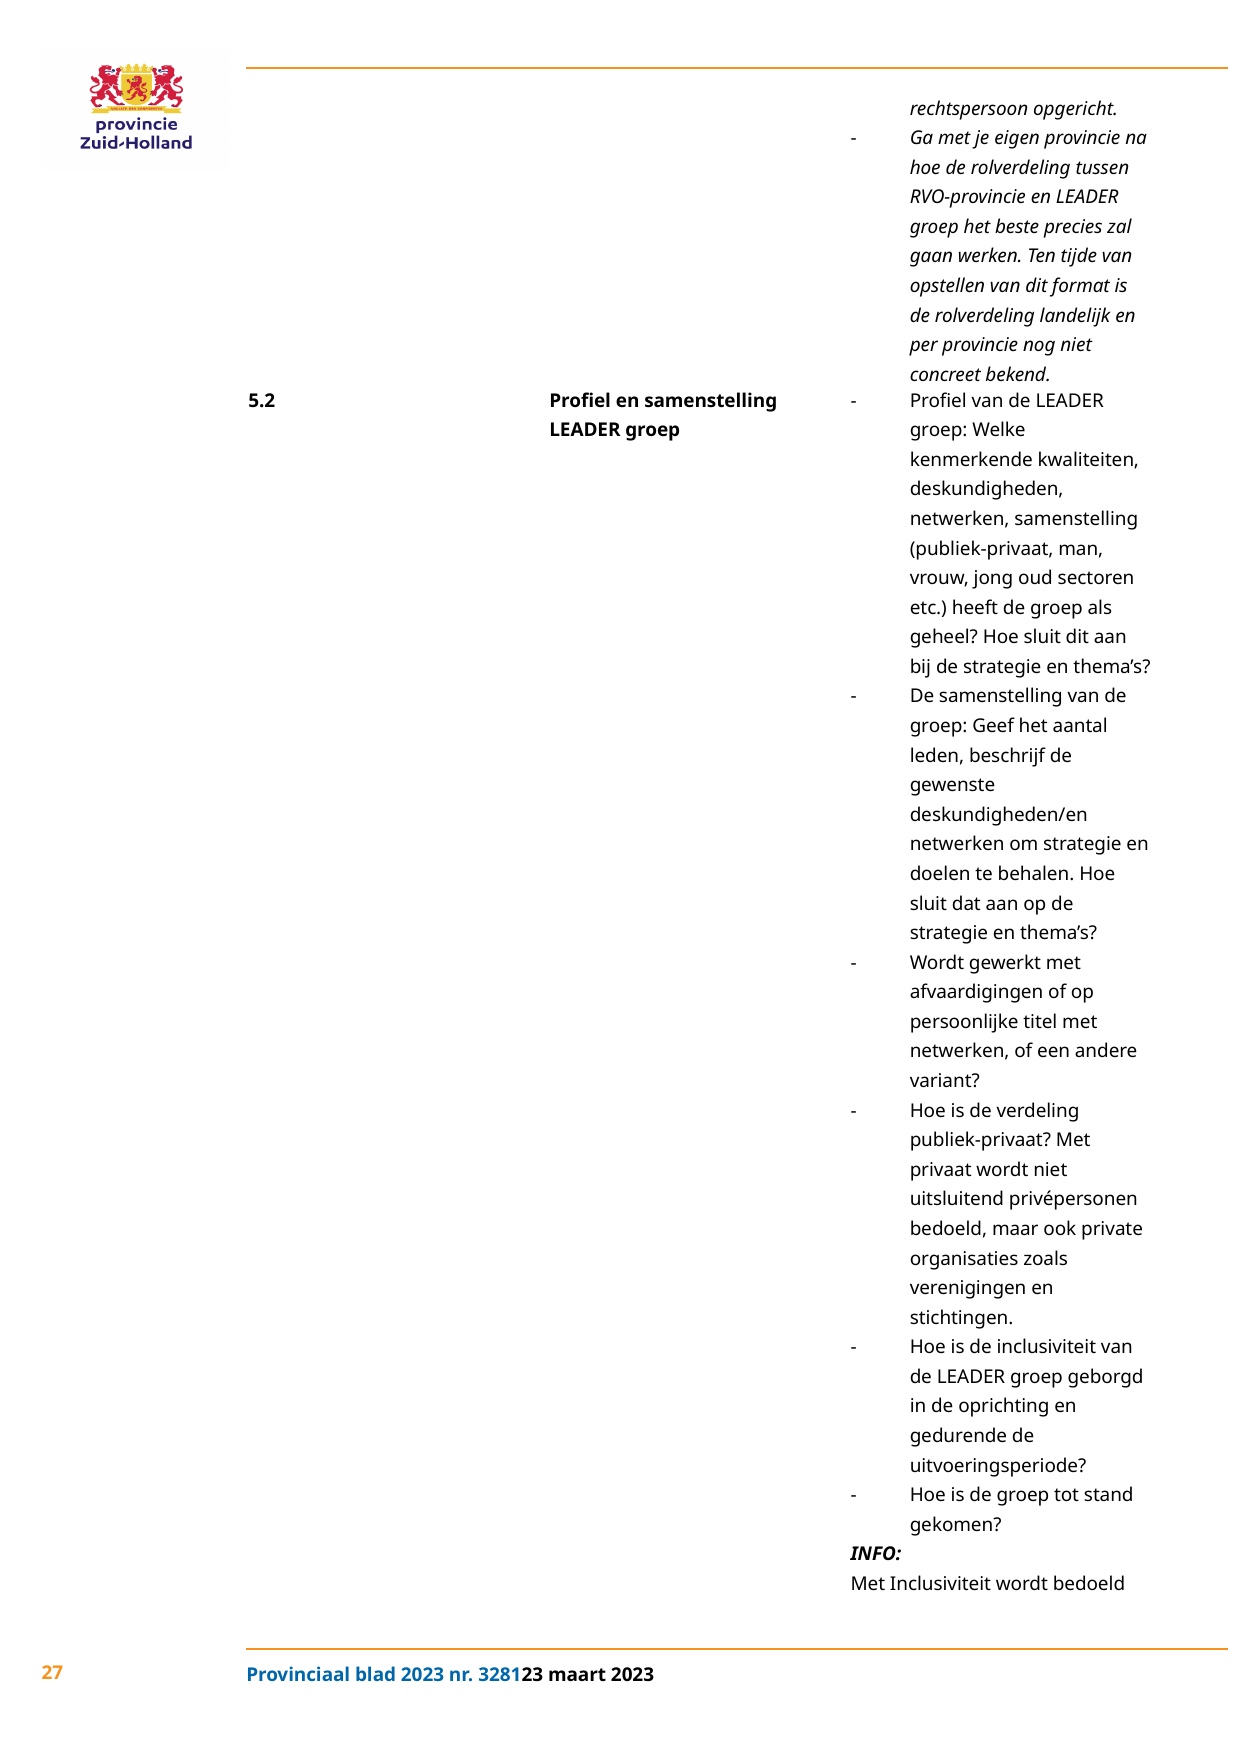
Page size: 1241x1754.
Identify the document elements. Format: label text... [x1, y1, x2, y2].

table_cell Profiel van de LEADER groep: Welke kenmerkende kwaliteiten, deskundigheden, netwerken, samenstelling (publiek-privaat, man, vrouw, jong oud sectoren etc.) heeft de groep als geheel? Hoe sluit dit aan bij de strategie en thema’s? De samenstelling van de groep: Geef het aantal leden, beschrijf de gewenste deskundigheden/en netwerken om strategie en doelen te behalen. Hoe sluit dat aan op de strategie en thema’s? Wordt gewerkt met afvaardigingen of op persoonlijke titel met netwerken, of een andere variant? Hoe is de verdeling publiek-privaat? Met privaat wordt niet uitsluitend privépersonen bedoeld, maar ook private organisaties zoals verenigingen en stichtingen. Hoe is de inclusiviteit van de LEADER groep geborgd in de oprichting en gedurende de uitvoeringsperiode? Hoe is de groep tot stand gekomen? INFO: Met Inclusiviteit wordt bedoeld [850, 387, 1152, 1596]
table_cell [549, 95, 850, 387]
table_cell rechtspersoon opgericht. Ga met je eigen provincie na hoe de rolverdeling tussen RVO-provincie en LEADER groep het beste precies zal gaan werken. Ten tijde van opstellen van dit format is de rolverdeling landelijk en per provincie nog niet concreet bekend. [850, 95, 1152, 387]
table_cell 5.2 [248, 387, 549, 1596]
picture [41, 47, 231, 172]
table_cell Profiel en samenstelling LEADER groep [549, 387, 850, 1596]
table_cell [248, 95, 549, 387]
